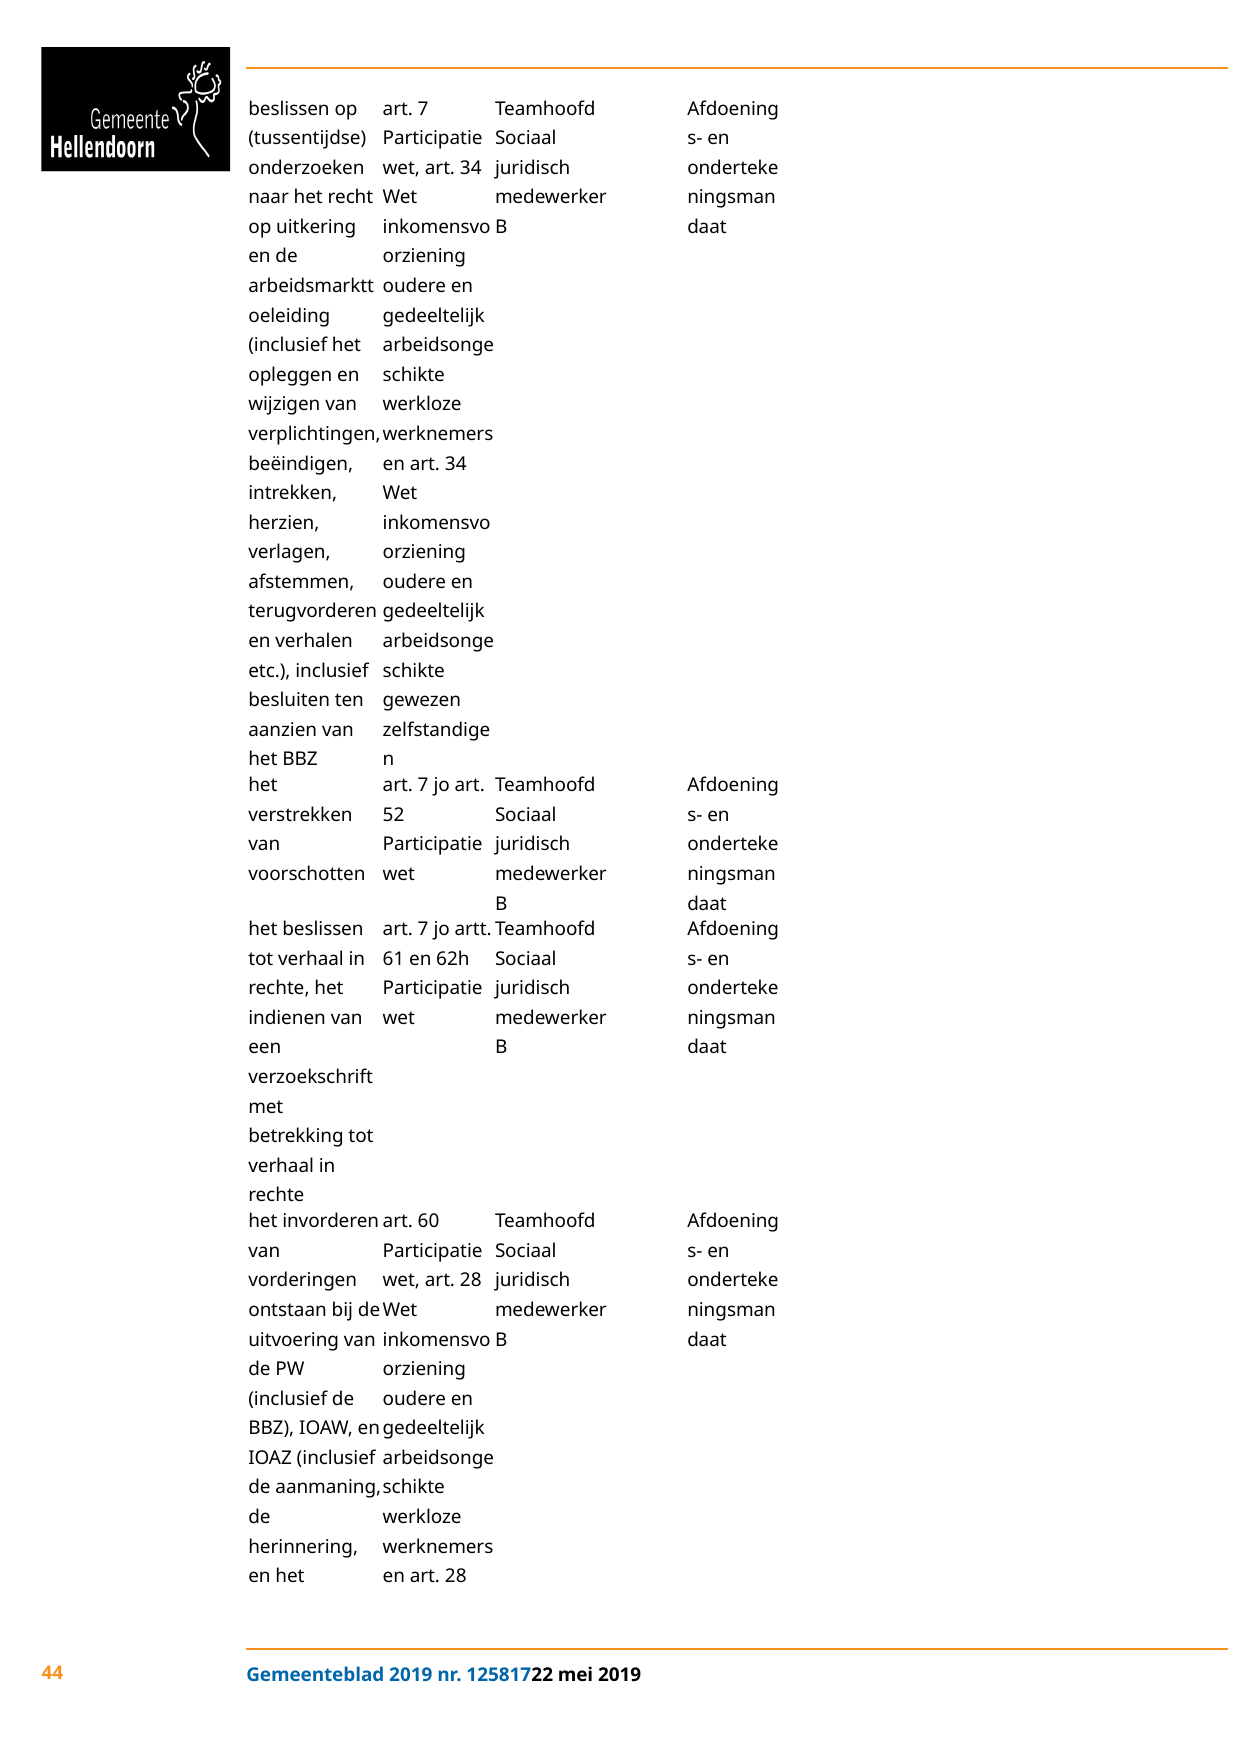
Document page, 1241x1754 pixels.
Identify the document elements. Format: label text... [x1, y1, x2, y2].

table_cell art. 7 jo artt. 61 en 62h Participatiewet [383, 915, 495, 1207]
table_cell art. 60 Participatiewet, art. 28 Wet inkomensvoorziening oudere en gedeeltelijk arbeidsongeschikte werkloze werknemers en art. 28 [383, 1208, 495, 1588]
table_cell Afdoenings- en ondertekeningsmandaat [687, 915, 783, 1207]
table_cell [607, 95, 687, 771]
table_cell [607, 915, 687, 1207]
table_cell art. 7 jo art. 52 Participatiewet [383, 771, 495, 915]
table_cell het beslissen tot verhaal in rechte, het indienen van een verzoekschrift met betrekking tot verhaal in rechte [248, 915, 382, 1207]
table_cell Teamhoofd Sociaal juridisch medewerker B [495, 1208, 607, 1588]
table_cell Afdoenings- en ondertekeningsmandaat [687, 1208, 783, 1588]
table_cell Teamhoofd Sociaal juridisch medewerker B [495, 915, 607, 1207]
table_cell het invorderen van vorderingen ontstaan bij de uitvoering van de PW (inclusief de BBZ), IOAW, en IOAZ (inclusief de aanmaning, de herinnering, en het [248, 1208, 382, 1588]
table_cell Afdoenings- en ondertekeningsmandaat [687, 771, 783, 915]
table_cell [607, 771, 687, 915]
table_cell Afdoenings- en ondertekeningsmandaat [687, 95, 783, 771]
table_cell Teamhoofd Sociaal juridisch medewerker B [495, 771, 607, 915]
table_cell het verstrekken van voorschotten [248, 771, 382, 915]
table_cell Teamhoofd Sociaal juridisch medewerker B [495, 95, 607, 771]
picture [41, 47, 231, 172]
table_cell beslissen op (tussentijdse) onderzoeken naar het recht op uitkering en de arbeidsmarkttoeleiding (inclusief het opleggen en wijzigen van verplichtingen, beëindigen, intrekken, herzien, verlagen, afstemmen, terugvorderen en verhalen etc.), inclusief besluiten ten aanzien van het BBZ [248, 95, 382, 771]
table_cell art. 7 Participatiewet, art. 34 Wet inkomensvoorziening oudere en gedeeltelijk arbeidsongeschikte werkloze werknemers en art. 34 Wet inkomensvoorziening oudere en gedeeltelijk arbeidsongeschikte gewezen zelfstandigen [383, 95, 495, 771]
table_cell [607, 1208, 687, 1588]
